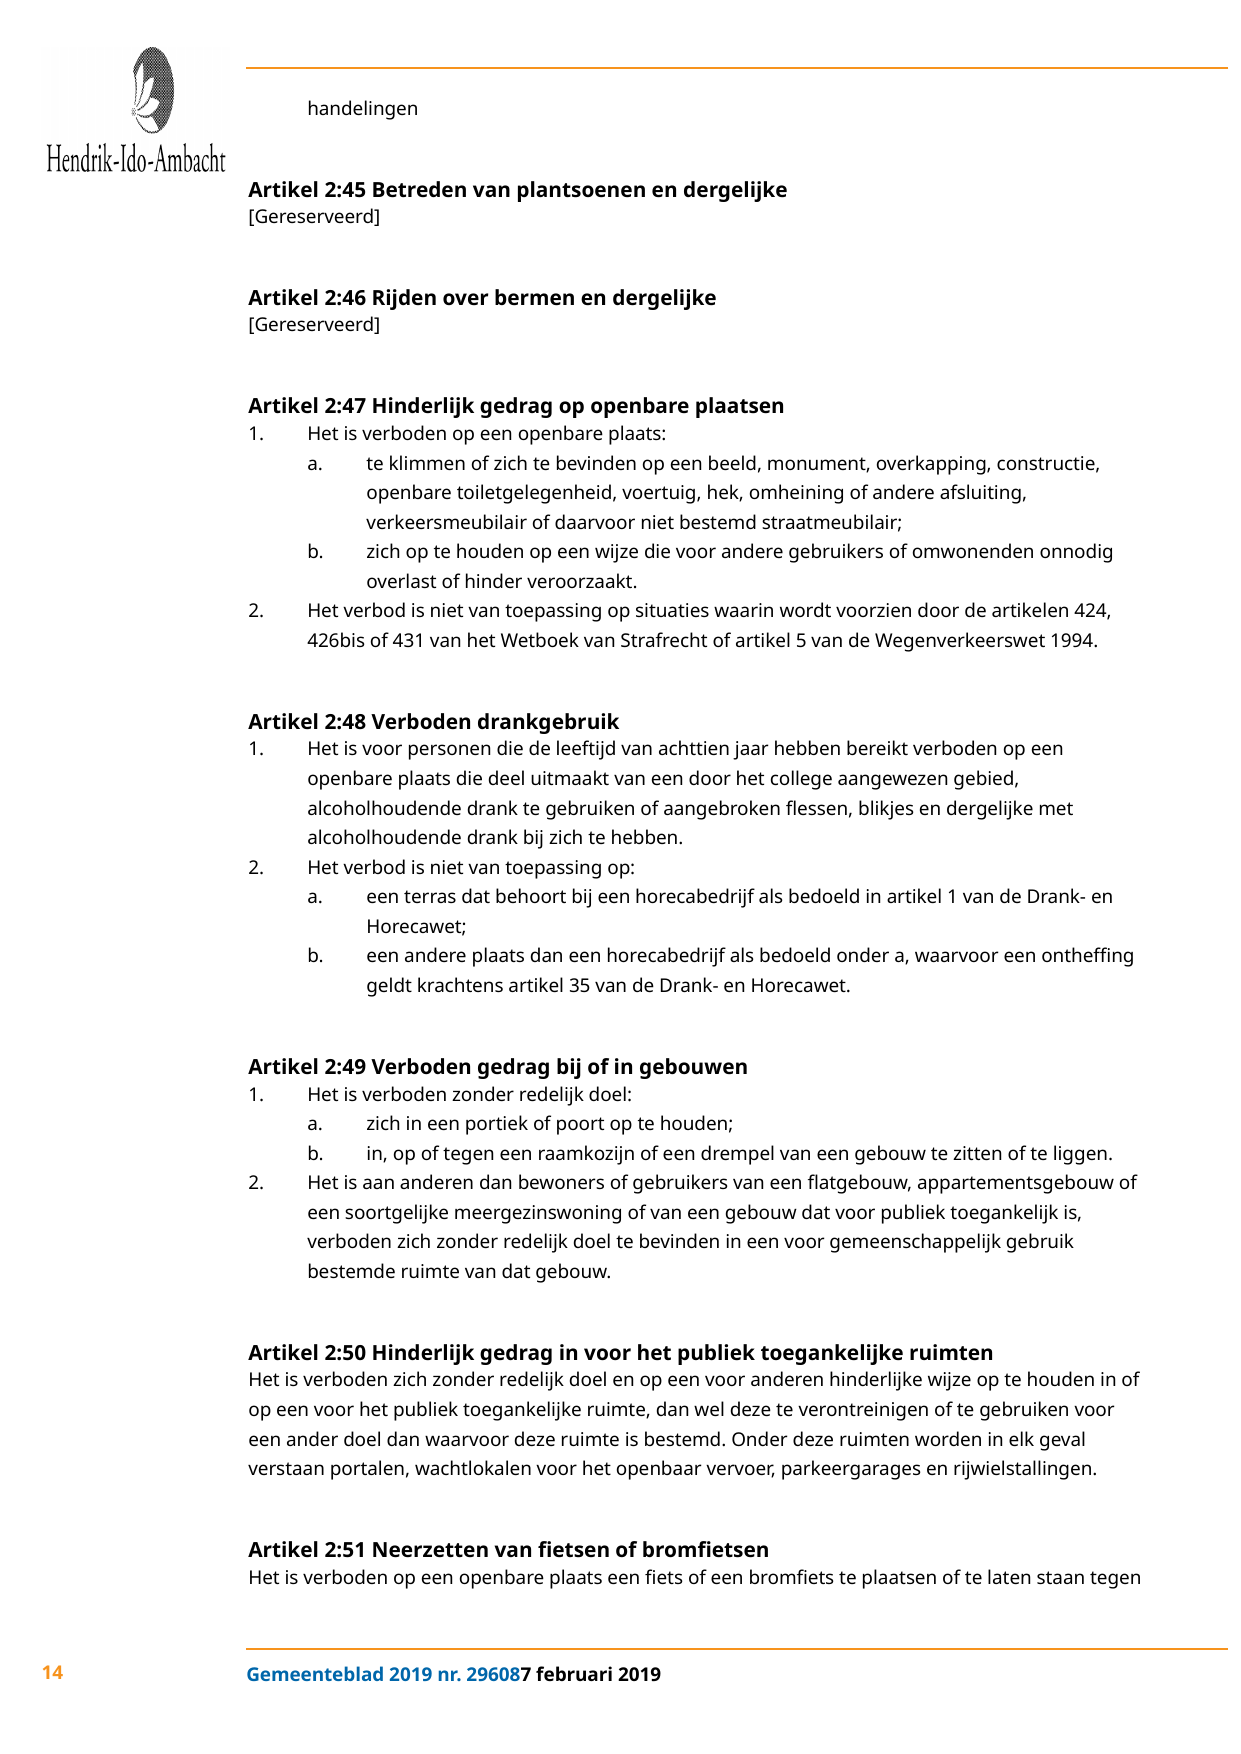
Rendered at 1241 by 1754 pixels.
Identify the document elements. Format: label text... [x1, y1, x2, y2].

list zich op te houden op een wijze die voor andere gebruikers of omwonenden onnodig overlast of hinder veroorzaakt. [307, 538, 1152, 594]
list Het is verboden op een openbare plaats: [248, 420, 1152, 446]
text Het is verboden zich zonder redelijk doel en op een voor anderen hinderlijke wijze op te houden in of op een voor het publiek toegankelijke ruimte, dan wel deze te verontreinigen of te gebruiken voor een ander doel dan waarvoor deze ruimte is bestemd. Onder deze ruimten worden in elk geval verstaan portalen, wachtlokalen voor het openbaar vervoer, parkeergarages en rijwielstallingen. [248, 1367, 1152, 1481]
list Het verbod is niet van toepassing op: [248, 854, 1152, 880]
list Het is verboden zonder redelijk doel: [248, 1081, 1152, 1106]
text [Gereserveerd] [248, 203, 1152, 229]
list een terras dat behoort bij een horecabedrijf als bedoeld in artikel 1 van de Drank- en Horecawet; [307, 883, 1152, 939]
list Het is voor personen die de leeftijd van achttien jaar hebben bereikt verboden op een openbare plaats die deel uitmaakt van een door het college aangewezen gebied, alcoholhoudende drank te gebruiken of aangebroken flessen, blikjes en dergelijke met alcoholhoudende drank bij zich te hebben. [248, 736, 1152, 850]
list zich in een portiek of poort op te houden; [307, 1110, 1152, 1136]
text Het is verboden op een openbare plaats een fiets of een bromfiets te plaatsen of te laten staan tegen [248, 1564, 1152, 1589]
text Artikel 2:46 Rijden over bermen en dergelijke [248, 283, 1152, 312]
list Het verbod is niet van toepassing op situaties waarin wordt voorzien door de artikelen 424, 426bis of 431 van het Wetboek van Strafrecht of artikel 5 van de Wegenverkeerswet 1994. [248, 598, 1152, 653]
list Het is aan anderen dan bewoners of gebruikers van een flatgebouw, appartementsgebouw of een soortgelijke meergezinswoning of van een gebouw dat voor publiek toegankelijk is, verboden zich zonder redelijk doel te bevinden in een voor gemeenschappelijk gebruik bestemde ruimte van dat gebouw. [248, 1169, 1152, 1284]
list een andere plaats dan een horecabedrijf als bedoeld onder a, waarvoor een ontheffing geldt krachtens artikel 35 van de Drank- en Horecawet. [307, 943, 1152, 998]
list handelingen [248, 95, 1152, 121]
text Artikel 2:49 Verboden gedrag bij of in gebouwen [248, 1052, 1152, 1081]
list te klimmen of zich te bevinden op een beeld, monument, overkapping, constructie, openbare toiletgelegenheid, voertuig, hek, omheining of andere afsluiting, verkeersmeubilair of daarvoor niet bestemd straatmeubilair; [307, 450, 1152, 534]
picture [41, 47, 231, 172]
text Artikel 2:48 Verboden drankgebruik [248, 707, 1152, 736]
text Artikel 2:50 Hinderlijk gedrag in voor het publiek toegankelijke ruimten [248, 1338, 1152, 1367]
text Artikel 2:47 Hinderlijk gedrag op openbare plaatsen [248, 392, 1152, 420]
text Artikel 2:45 Betreden van plantsoenen en dergelijke [248, 175, 1152, 203]
text Artikel 2:51 Neerzetten van fietsen of bromfietsen [248, 1535, 1152, 1564]
list in, op of tegen een raamkozijn of een drempel van een gebouw te zitten of te liggen. [307, 1140, 1152, 1166]
text [Gereserveerd] [248, 312, 1152, 337]
